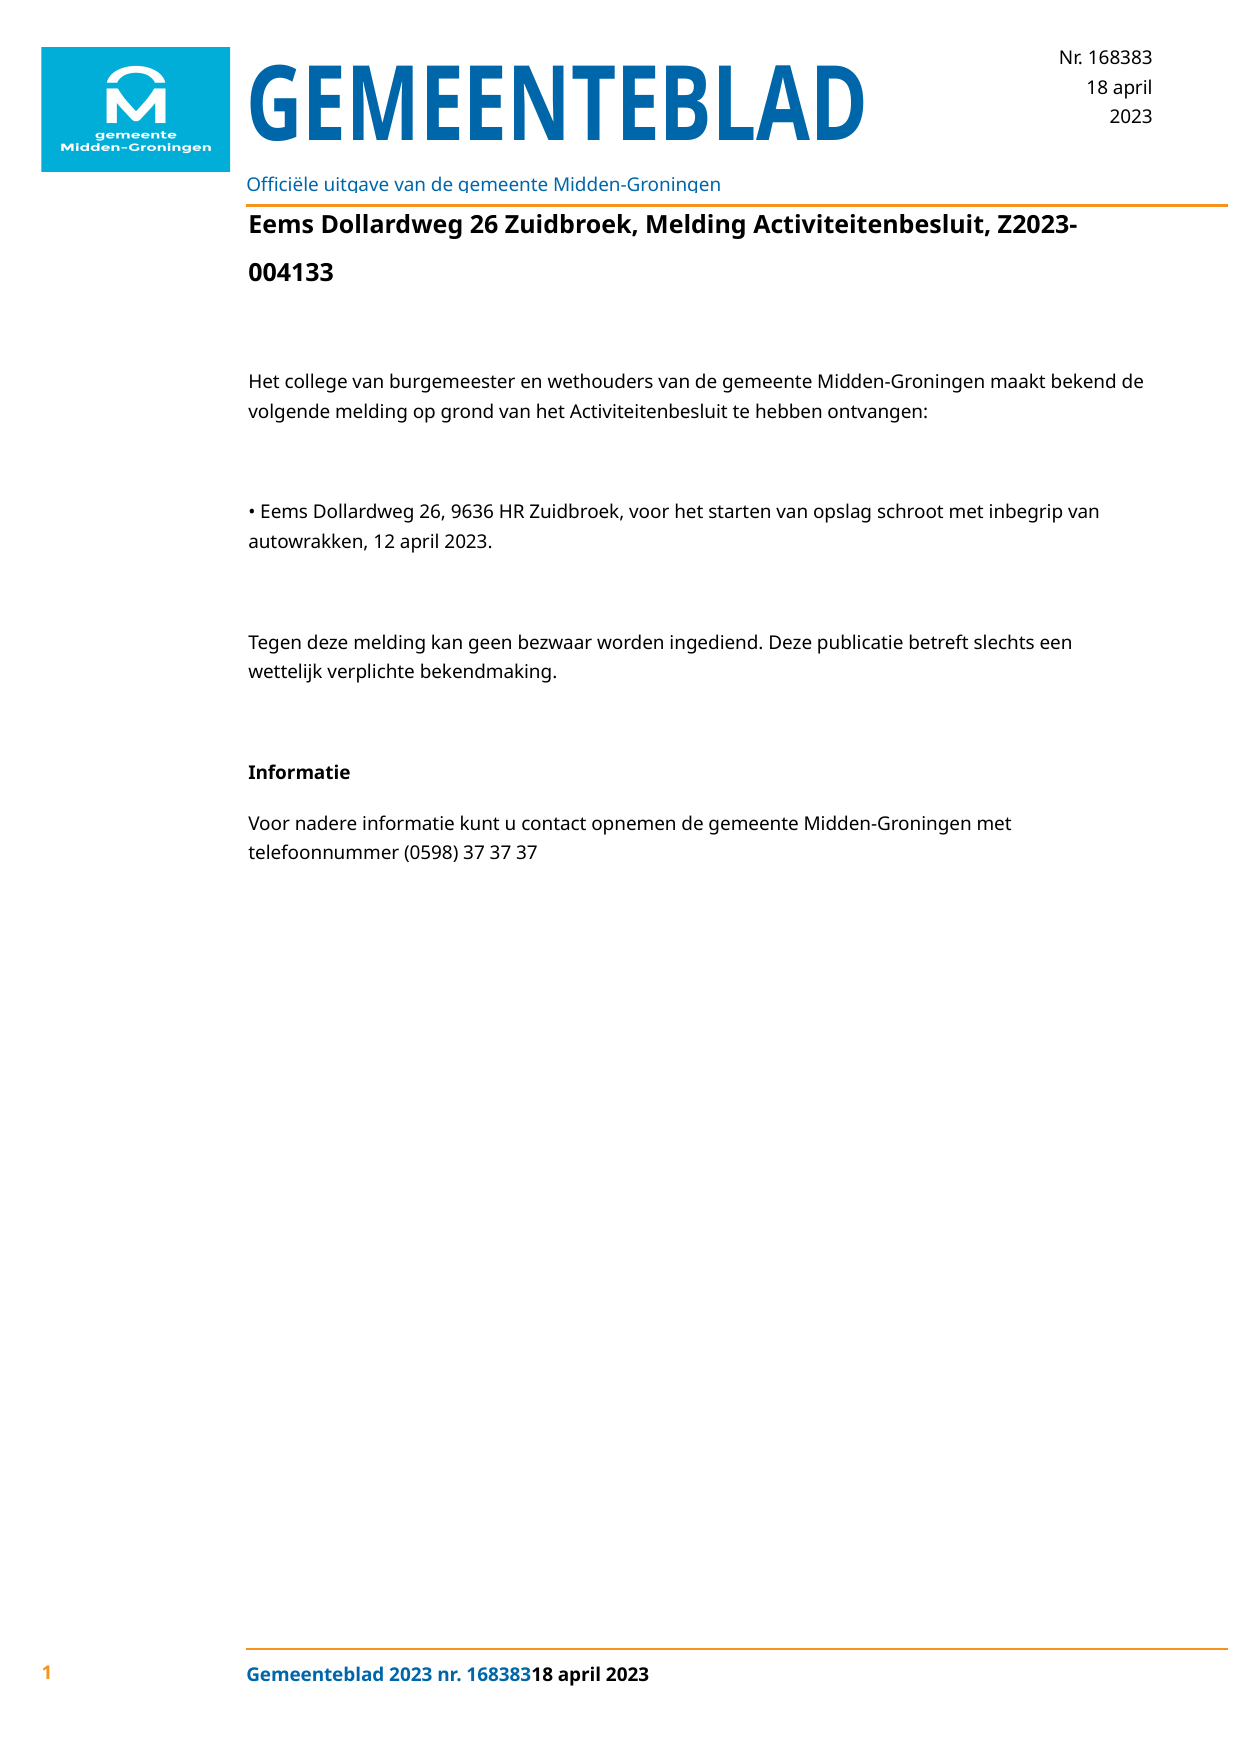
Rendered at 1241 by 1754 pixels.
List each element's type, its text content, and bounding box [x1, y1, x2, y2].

text Informatie [248, 759, 1152, 785]
text Tegen deze melding kan geen bezwaar worden ingediend. Deze publicatie betreft slechts een wettelijk verplichte bekendmaking. [248, 629, 1152, 684]
picture [108, 66, 164, 82]
text Eems Dollardweg 26 Zuidbroek, Melding Activiteitenbesluit, Z2023-004133 [248, 207, 1152, 288]
text Voor nadere informatie kunt u contact opnemen de gemeente Midden-Groningen met telefoonnummer (0598) 37 37 37 [248, 810, 1152, 865]
picture [107, 89, 165, 122]
picture [184, 146, 190, 153]
text Het college van burgemeester en wethouders van de gemeente Midden-Groningen maakt bekend de volgende melding op grond van het Activiteitenbesluit te hebben ontvangen: [248, 368, 1152, 424]
text • Eems Dollardweg 26, 9636 HR Zuidbroek, voor het starten van opslag schroot met inbegrip van autowrakken, 12 april 2023. [248, 499, 1152, 554]
